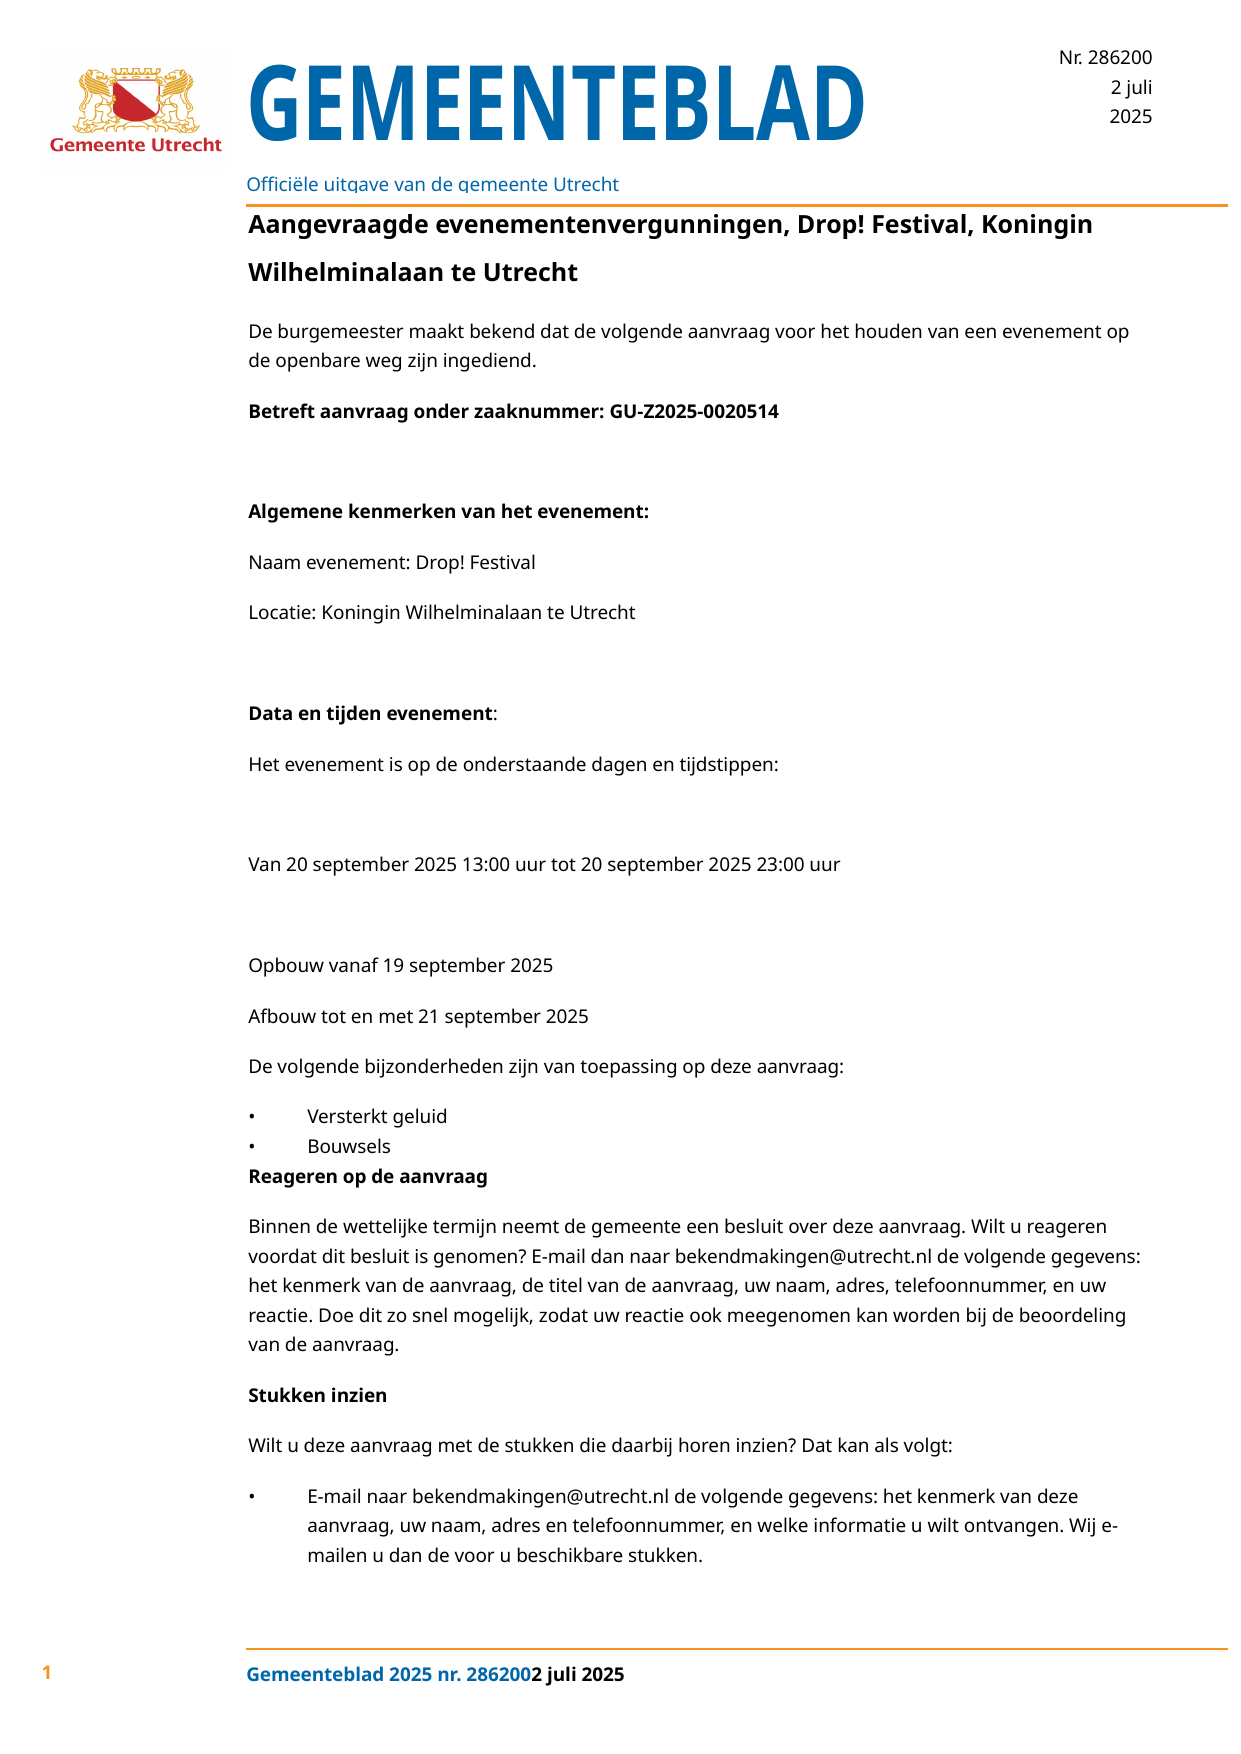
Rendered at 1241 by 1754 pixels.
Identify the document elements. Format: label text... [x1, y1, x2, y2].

text Afbouw tot en met 21 september 2025 [248, 1003, 1152, 1029]
text De burgemeester maakt bekend dat de volgende aanvraag voor het houden van een evenement op de openbare weg zijn ingediend. [248, 318, 1152, 373]
text Wilt u deze aanvraag met de stukken die daarbij horen inzien? Dat kan als volgt: [248, 1432, 1152, 1458]
text Het evenement is op de onderstaande dagen en tijdstippen: [248, 751, 1152, 777]
text Locatie: Koningin Wilhelminalaan te Utrecht [248, 599, 1152, 625]
text De volgende bijzonderheden zijn van toepassing op deze aanvraag: [248, 1053, 1152, 1079]
list E-mail naar bekendmakingen@utrecht.nl de volgende gegevens: het kenmerk van deze aanvraag, uw naam, adres en telefoonnummer, en welke informatie u wilt ontvangen. Wij e-mailen u dan de voor u beschikbare stukken. [248, 1483, 1152, 1568]
picture [41, 47, 231, 172]
text Aangevraagde evenementenvergunningen, Drop! Festival, Koningin Wilhelminalaan te Utrecht [248, 207, 1152, 288]
text Naam evenement: Drop! Festival [248, 549, 1152, 575]
text Binnen de wettelijke termijn neemt de gemeente een besluit over deze aanvraag. Wilt u reageren voordat dit besluit is genomen? E-mail dan naar bekendmakingen@utrecht.nl de volgende gegevens: het kenmerk van de aanvraag, de titel van de aanvraag, uw naam, adres, telefoonnummer, en uw reactie. Doe dit zo snel mogelijk, zodat uw reactie ook meegenomen kan worden bij de beoordeling van de aanvraag. [248, 1213, 1152, 1357]
text Opbouw vanaf 19 september 2025 [248, 952, 1152, 978]
text Data en tijden evenement: [248, 700, 1152, 726]
text Reageren op de aanvraag [248, 1163, 1152, 1189]
list Versterkt geluid [248, 1104, 1152, 1129]
text Betreft aanvraag onder zaaknummer: GU-Z2025-0020514 [248, 398, 1152, 424]
text Stukken inzien [248, 1382, 1152, 1408]
text Van 20 september 2025 13:00 uur tot 20 september 2025 23:00 uur [248, 852, 1152, 877]
text Algemene kenmerken van het evenement: [248, 499, 1152, 524]
list Bouwsels [248, 1133, 1152, 1159]
